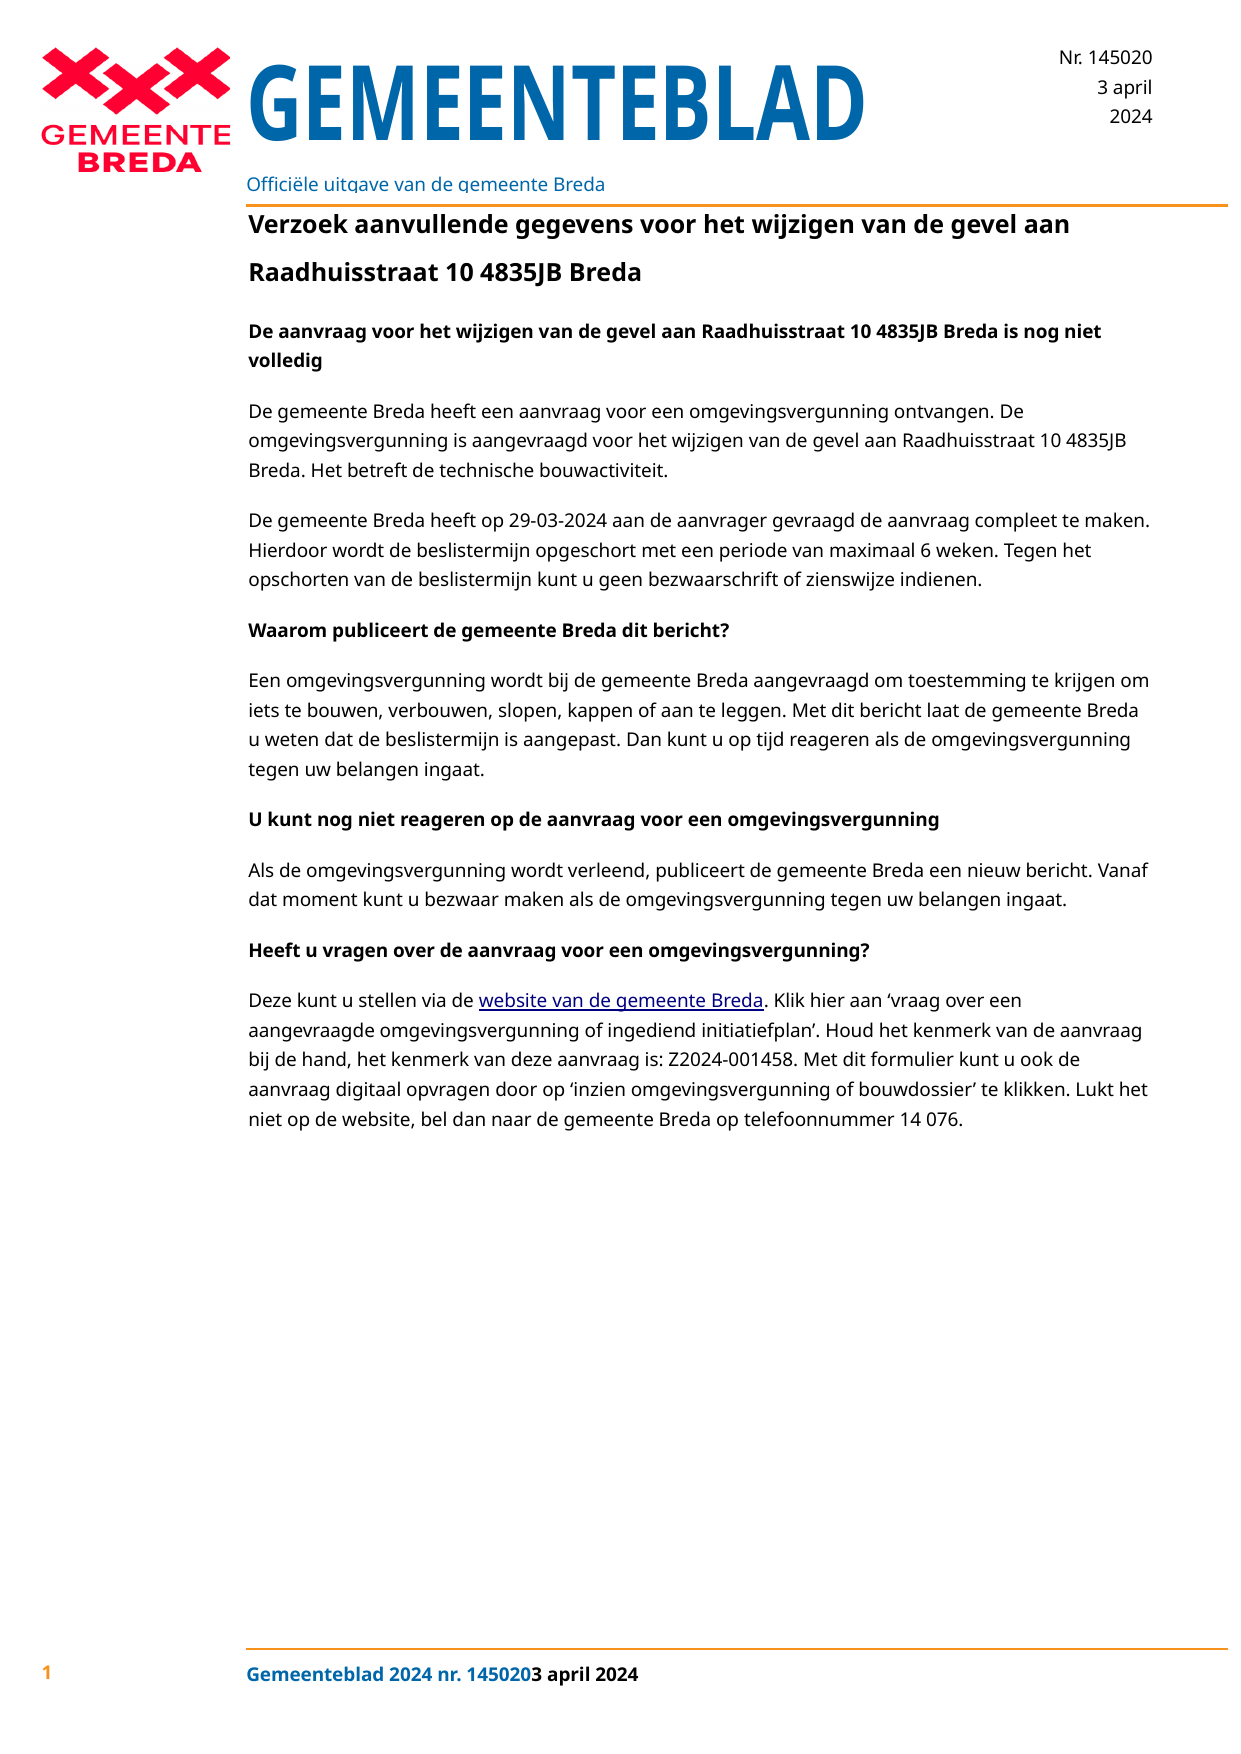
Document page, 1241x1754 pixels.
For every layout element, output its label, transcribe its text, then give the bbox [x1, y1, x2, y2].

text Verzoek aanvullende gegevens voor het wijzigen van de gevel aan Raadhuisstraat 10 4835JB Breda [248, 207, 1152, 288]
text Als de omgevingsvergunning wordt verleend, publiceert de gemeente Breda een nieuw bericht. Vanaf dat moment kunt u bezwaar maken als de omgevingsvergunning tegen uw belangen ingaat. [248, 857, 1152, 912]
text De gemeente Breda heeft op 29-03-2024 aan de aanvrager gevraagd de aanvraag compleet te maken. Hierdoor wordt de beslistermijn opgeschort met een periode van maximaal 6 weken. Tegen het opschorten van de beslistermijn kunt u geen bezwaarschrift of zienswijze indienen. [248, 507, 1152, 592]
text Waarom publiceert de gemeente Breda dit bericht? [248, 617, 1152, 643]
text De gemeente Breda heeft een aanvraag voor een omgevingsvergunning ontvangen. De omgevingsvergunning is aangevraagd voor het wijzigen van de gevel aan Raadhuisstraat 10 4835JB Breda. Het betreft de technische bouwactiviteit. [248, 398, 1152, 483]
text U kunt nog niet reageren op de aanvraag voor een omgevingsvergunning [248, 807, 1152, 832]
text De aanvraag voor het wijzigen van de gevel aan Raadhuisstraat 10 4835JB Breda is nog niet volledig [248, 318, 1152, 373]
text Een omgevingsvergunning wordt bij de gemeente Breda aangevraagd om toestemming te krijgen om iets te bouwen, verbouwen, slopen, kappen of aan te leggen. Met dit bericht laat de gemeente Breda u weten dat de beslistermijn is aangepast. Dan kunt u op tijd reageren als de omgevingsvergunning tegen uw belangen ingaat. [248, 667, 1152, 782]
picture [41, 47, 231, 172]
text Deze kunt u stellen via de website van de gemeente Breda. Klik hier aan ‘vraag over een aangevraagde omgevingsvergunning of ingediend initiatiefplan’. Houd het kenmerk van de aanvraag bij de hand, het kenmerk van deze aanvraag is: Z2024-001458. Met dit formulier kunt u ook de aanvraag digitaal opvragen door op ‘inzien omgevingsvergunning of bouwdossier’ te klikken. Lukt het niet op de website, bel dan naar de gemeente Breda op telefoonnummer 14 076. [248, 987, 1152, 1132]
text Heeft u vragen over de aanvraag voor een omgevingsvergunning? [248, 937, 1152, 963]
